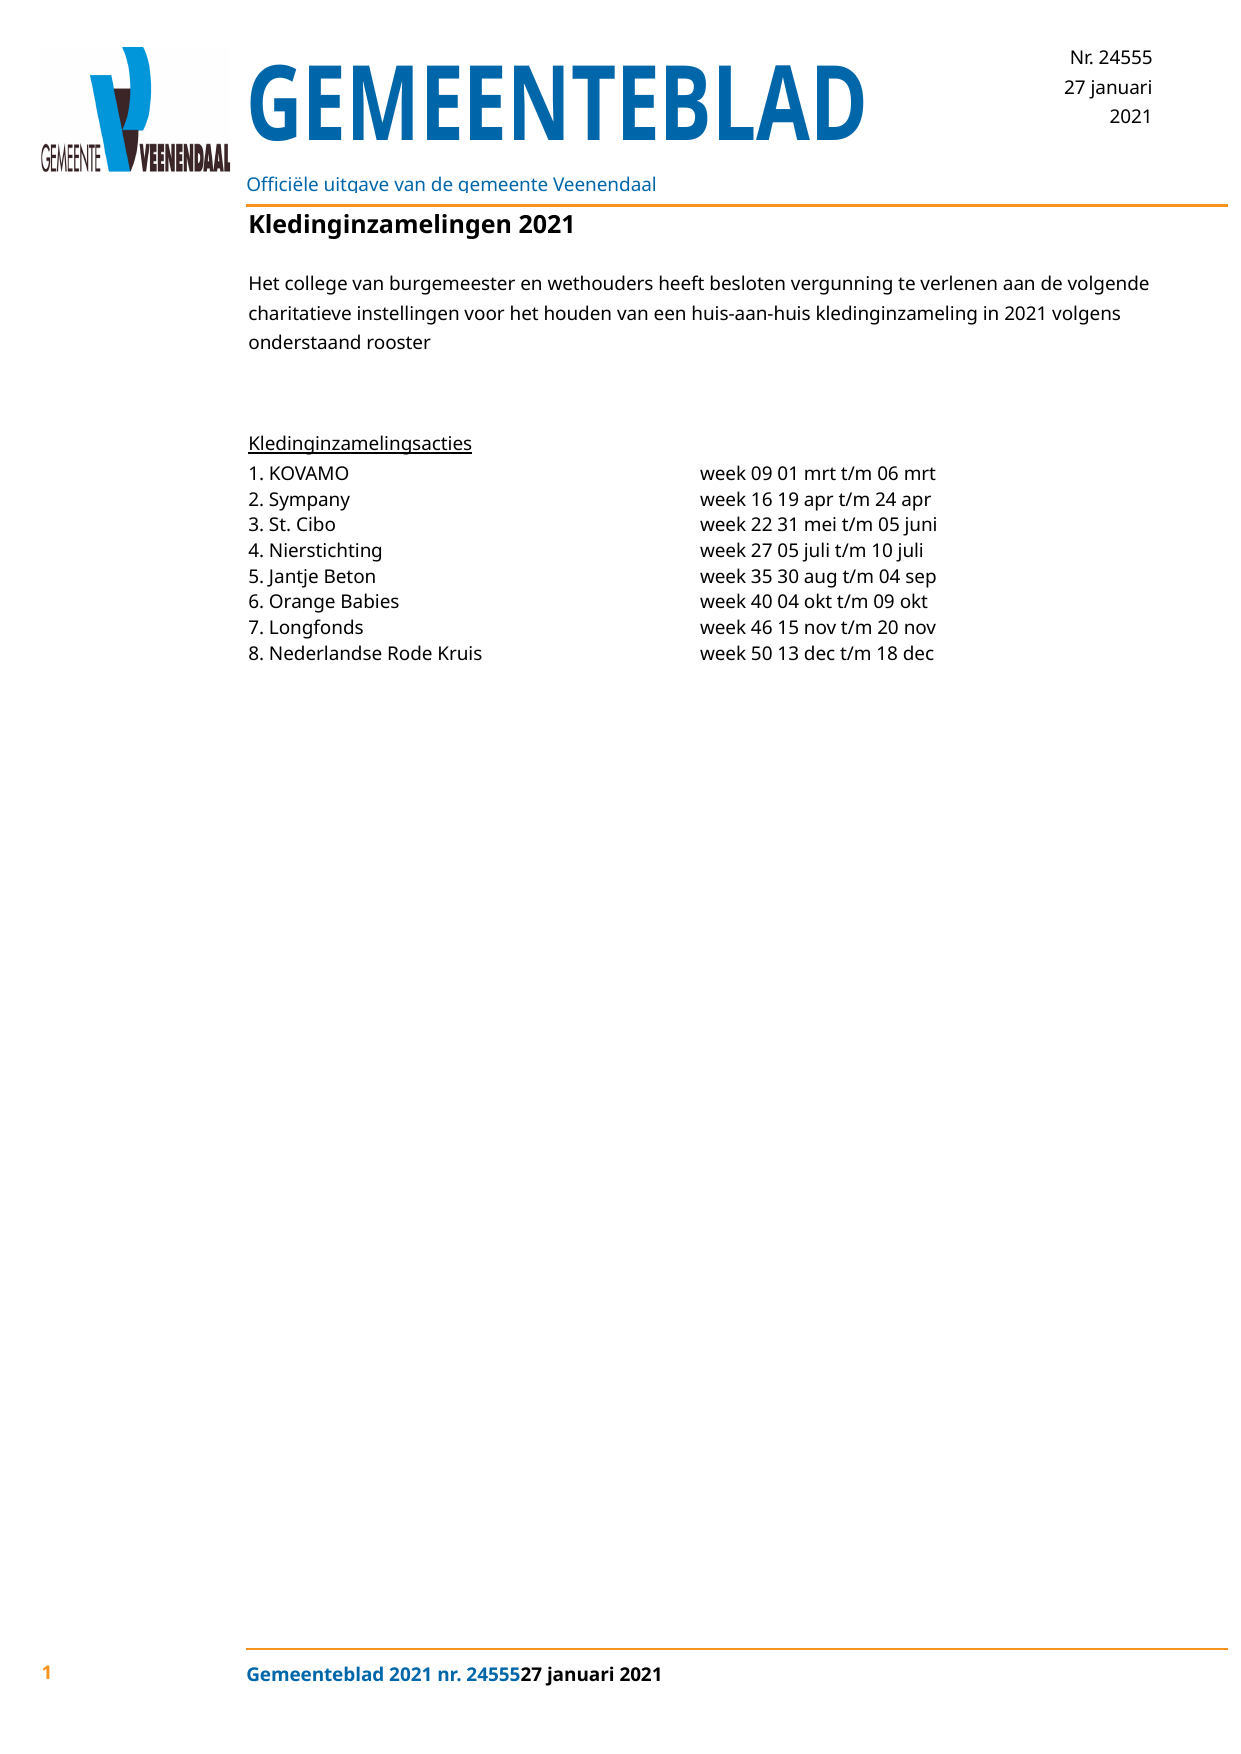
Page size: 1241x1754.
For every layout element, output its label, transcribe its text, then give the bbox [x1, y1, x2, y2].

text Kledinginzamelingen 2021 [248, 207, 1152, 241]
table_cell 6. Orange Babies [248, 589, 700, 614]
table_cell week 50 13 dec t/m 18 dec [700, 640, 1152, 666]
table_header week 09 01 mrt t/m 06 mrt [700, 460, 1152, 486]
table_cell week 16 19 apr t/m 24 apr [700, 486, 1152, 511]
table_header 1. KOVAMO [248, 460, 700, 486]
table_cell 4. Nierstichting [248, 537, 700, 563]
picture [123, 47, 231, 172]
picture [41, 47, 130, 172]
table_cell week 27 05 juli t/m 10 juli [700, 537, 1152, 563]
table_cell week 40 04 okt t/m 09 okt [700, 589, 1152, 614]
table_cell 5. Jantje Beton [248, 563, 700, 589]
table_cell week 46 15 nov t/m 20 nov [700, 614, 1152, 640]
table_cell 3. St. Cibo [248, 511, 700, 537]
table_cell 7. Longfonds [248, 614, 700, 640]
table_cell 8. Nederlandse Rode Kruis [248, 640, 700, 666]
table_cell 2. Sympany [248, 486, 700, 511]
text Het college van burgemeester en wethouders heeft besloten vergunning te verlenen aan de volgende charitatieve instellingen voor het houden van een huis-aan-huis kledinginzameling in 2021 volgens onderstaand rooster [248, 270, 1152, 355]
table_cell week 35 30 aug t/m 04 sep [700, 563, 1152, 589]
table_cell week 22 31 mei t/m 05 juni [700, 511, 1152, 537]
text Kledinginzamelingsacties [248, 430, 1152, 456]
